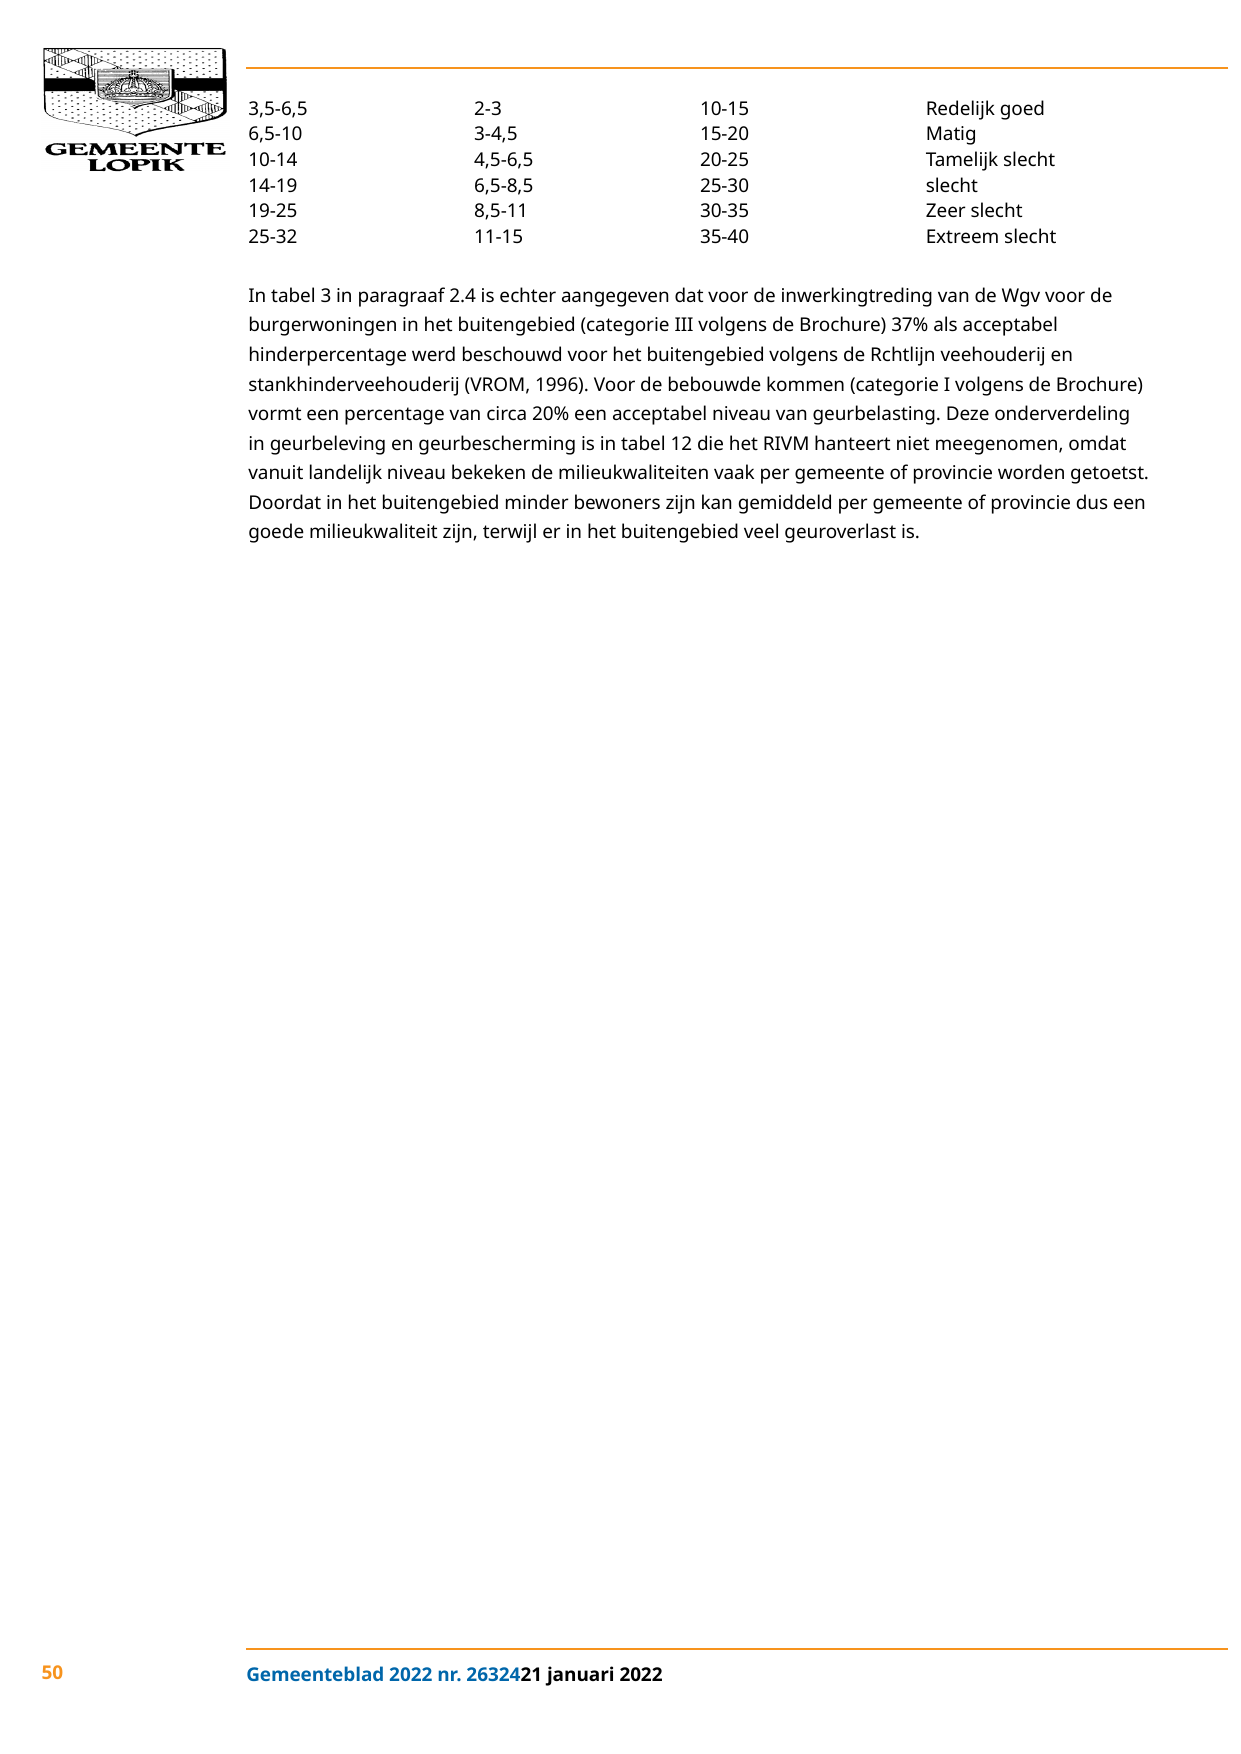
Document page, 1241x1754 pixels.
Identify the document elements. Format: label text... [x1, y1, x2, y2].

table_cell 15-20 [700, 121, 926, 146]
table_cell 4,5-6,5 [474, 146, 700, 172]
table_cell Extreem slecht [926, 224, 1152, 249]
table_cell 35-40 [700, 224, 926, 249]
table_cell 10-14 [248, 146, 474, 172]
table_cell 8,5-11 [474, 198, 700, 223]
table_cell 19-25 [248, 198, 474, 223]
table_cell 25-32 [248, 224, 474, 249]
table_cell 3,5-6,5 [248, 95, 474, 121]
table_cell 25-30 [700, 172, 926, 198]
table_cell 30-35 [700, 198, 926, 223]
table_cell Redelijk goed [926, 95, 1152, 121]
table_cell Zeer slecht [926, 198, 1152, 223]
table_cell 20-25 [700, 146, 926, 172]
table_cell 6,5-10 [248, 121, 474, 146]
table_cell 14-19 [248, 172, 474, 198]
table_cell 6,5-8,5 [474, 172, 700, 198]
table_cell slecht [926, 172, 1152, 198]
table_cell 3-4,5 [474, 121, 700, 146]
table_cell 2-3 [474, 95, 700, 121]
table_cell 11-15 [474, 224, 700, 249]
text In tabel 3 in paragraaf 2.4 is echter aangegeven dat voor de inwerkingtreding van de Wgv voor de burgerwoningen in het buitengebied (categorie III volgens de Brochure) 37% als acceptabel hinderpercentage werd beschouwd voor het buitengebied volgens de Rchtlijn veehouderij en stankhinderveehouderij (VROM, 1996). Voor de bebouwde kommen (categorie I volgens de Brochure) vormt een percentage van circa 20% een acceptabel niveau van geurbelasting. Deze onderverdeling in geurbeleving en geurbescherming is in tabel 12 die het RIVM hanteert niet meegenomen, omdat vanuit landelijk niveau bekeken de milieukwaliteiten vaak per gemeente of provincie worden getoetst. Doordat in het buitengebied minder bewoners zijn kan gemiddeld per gemeente of provincie dus een goede milieukwaliteit zijn, terwijl er in het buitengebied veel geuroverlast is. [248, 282, 1152, 544]
table_cell 10-15 [700, 95, 926, 121]
table_cell Tamelijk slecht [926, 146, 1152, 172]
picture [41, 47, 231, 172]
table_cell Matig [926, 121, 1152, 146]
